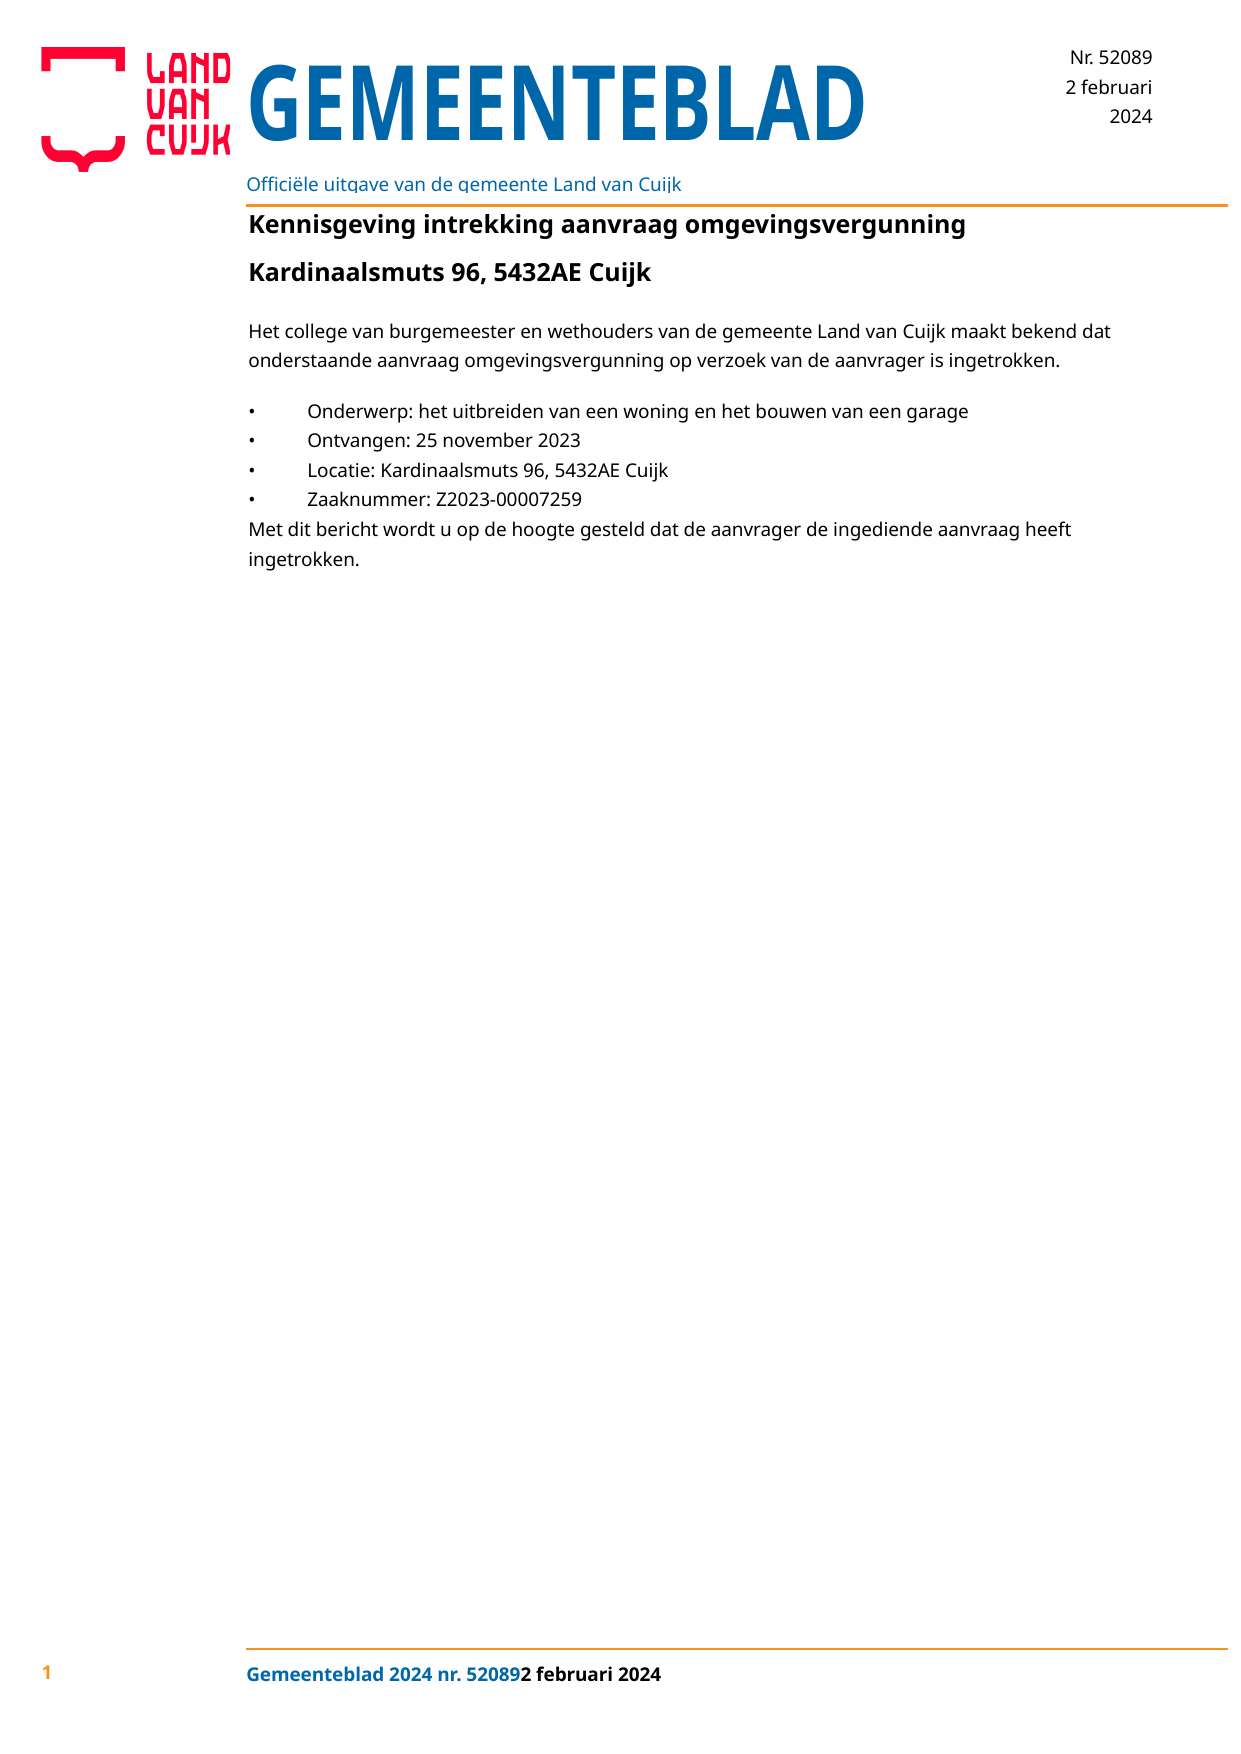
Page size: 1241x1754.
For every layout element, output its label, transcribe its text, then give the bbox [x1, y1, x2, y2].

picture [41, 47, 231, 172]
text Met dit bericht wordt u op de hoogte gesteld dat de aanvrager de ingediende aanvraag heeft ingetrokken. [248, 516, 1152, 572]
text Kennisgeving intrekking aanvraag omgevingsvergunning Kardinaalsmuts 96, 5432AE Cuijk [248, 207, 1152, 288]
list Onderwerp: het uitbreiden van een woning en het bouwen van een garage [248, 398, 1152, 424]
text Het college van burgemeester en wethouders van de gemeente Land van Cuijk maakt bekend dat onderstaande aanvraag omgevingsvergunning op verzoek van de aanvrager is ingetrokken. [248, 318, 1152, 373]
list Ontvangen: 25 november 2023 [248, 427, 1152, 453]
list Zaaknummer: Z2023-00007259 [248, 487, 1152, 512]
list Locatie: Kardinaalsmuts 96, 5432AE Cuijk [248, 457, 1152, 483]
